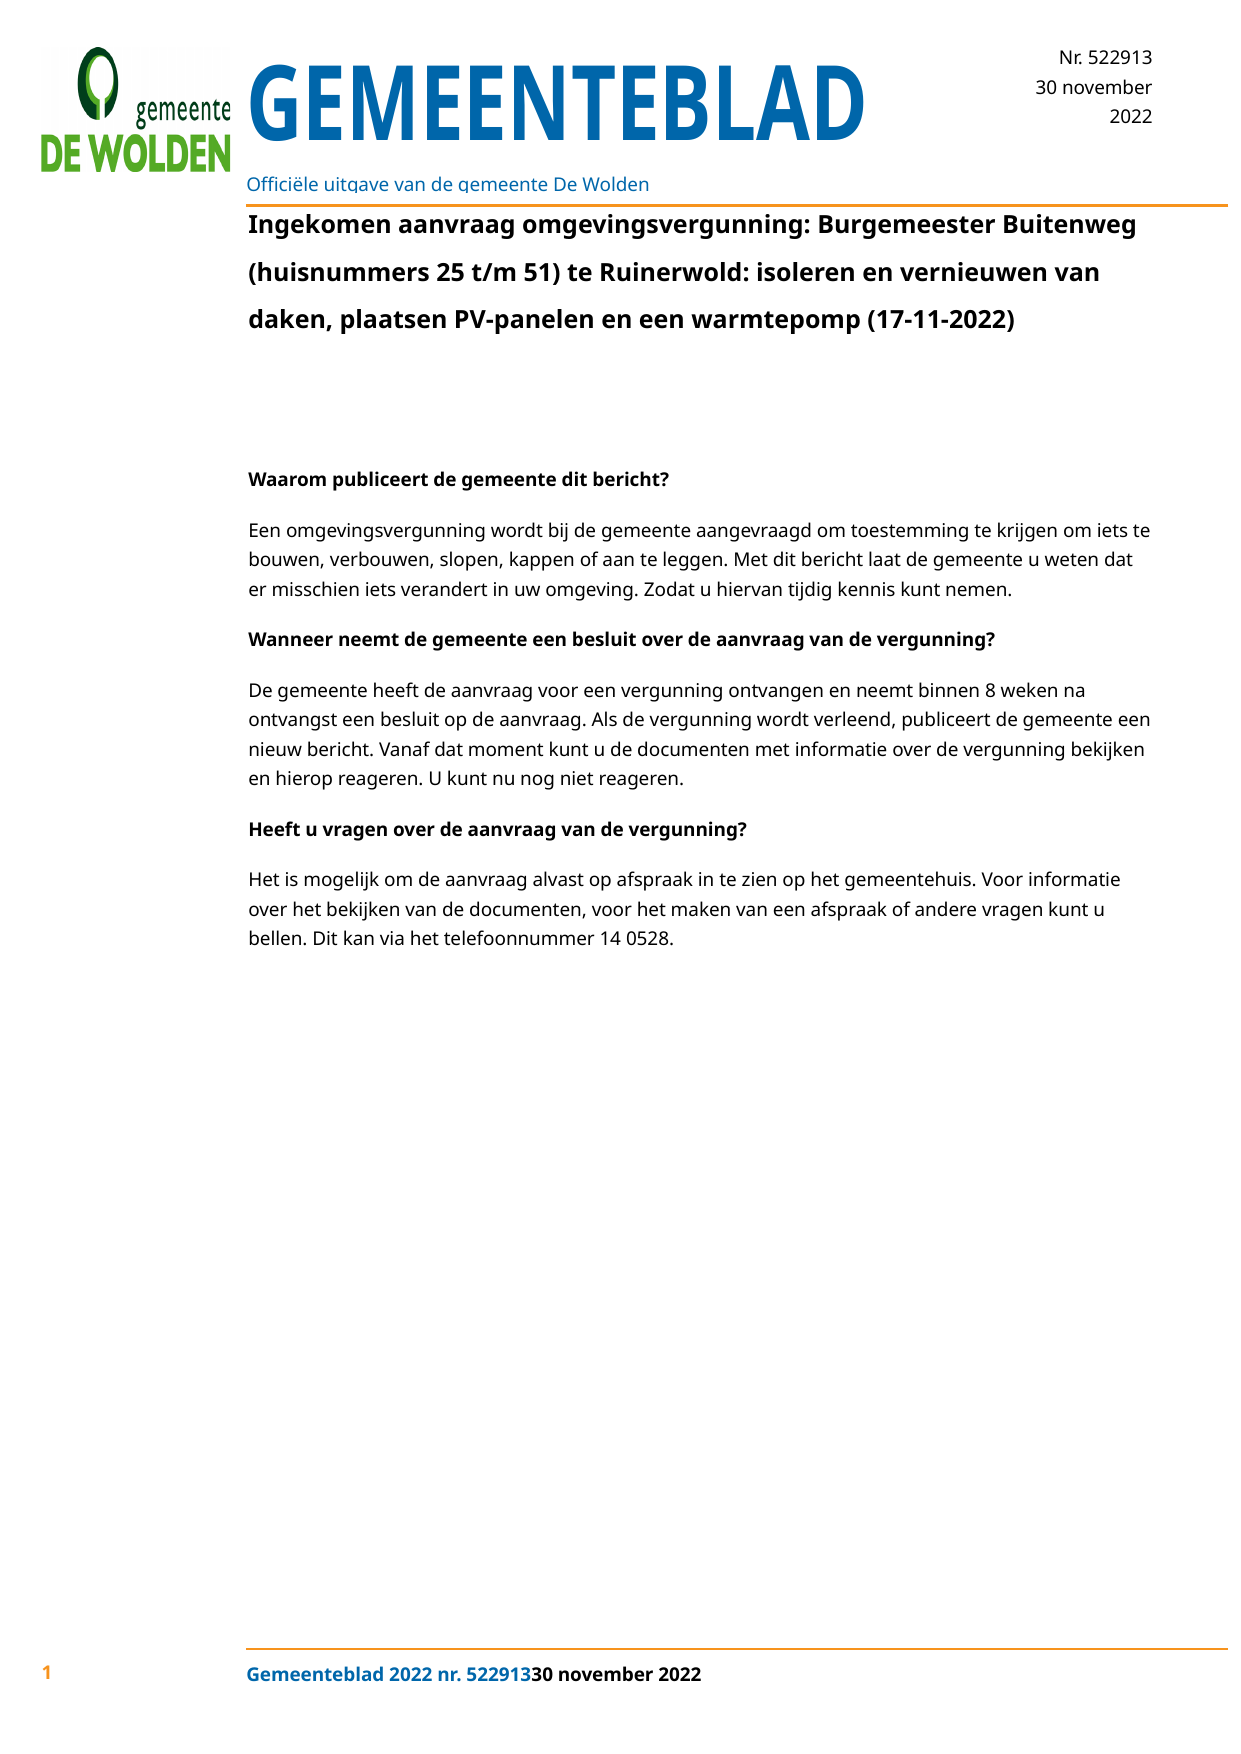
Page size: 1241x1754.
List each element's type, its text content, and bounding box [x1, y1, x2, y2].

text Een omgevingsvergunning wordt bij de gemeente aangevraagd om toestemming te krijgen om iets te bouwen, verbouwen, slopen, kappen of aan te leggen. Met dit bericht laat de gemeente u weten dat er misschien iets verandert in uw omgeving. Zodat u hiervan tijdig kennis kunt nemen. [248, 517, 1152, 602]
text Heeft u vragen over de aanvraag van de vergunning? [248, 816, 1152, 842]
text Het is mogelijk om de aanvraag alvast op afspraak in te zien op het gemeentehuis. Voor informatie over het bekijken van de documenten, voor het maken van een afspraak of andere vragen kunt u bellen. Dit kan via het telefoonnummer 14 0528. [248, 866, 1152, 951]
text De gemeente heeft de aanvraag voor een vergunning ontvangen en neemt binnen 8 weken na ontvangst een besluit op de aanvraag. Als de vergunning wordt verleend, publiceert de gemeente een nieuw bericht. Vanaf dat moment kunt u de documenten met informatie over de vergunning bekijken en hierop reageren. U kunt nu nog niet reageren. [248, 677, 1152, 791]
text Waarom publiceert de gemeente dit bericht? [248, 466, 1152, 492]
picture [41, 47, 231, 172]
text Wanneer neemt de gemeente een besluit over de aanvraag van de vergunning? [248, 626, 1152, 652]
text Ingekomen aanvraag omgevingsvergunning: Burgemeester Buitenweg (huisnummers 25 t/m 51) te Ruinerwold: isoleren en vernieuwen van daken, plaatsen PV-panelen en een warmtepomp (17-11-2022) [248, 207, 1152, 336]
